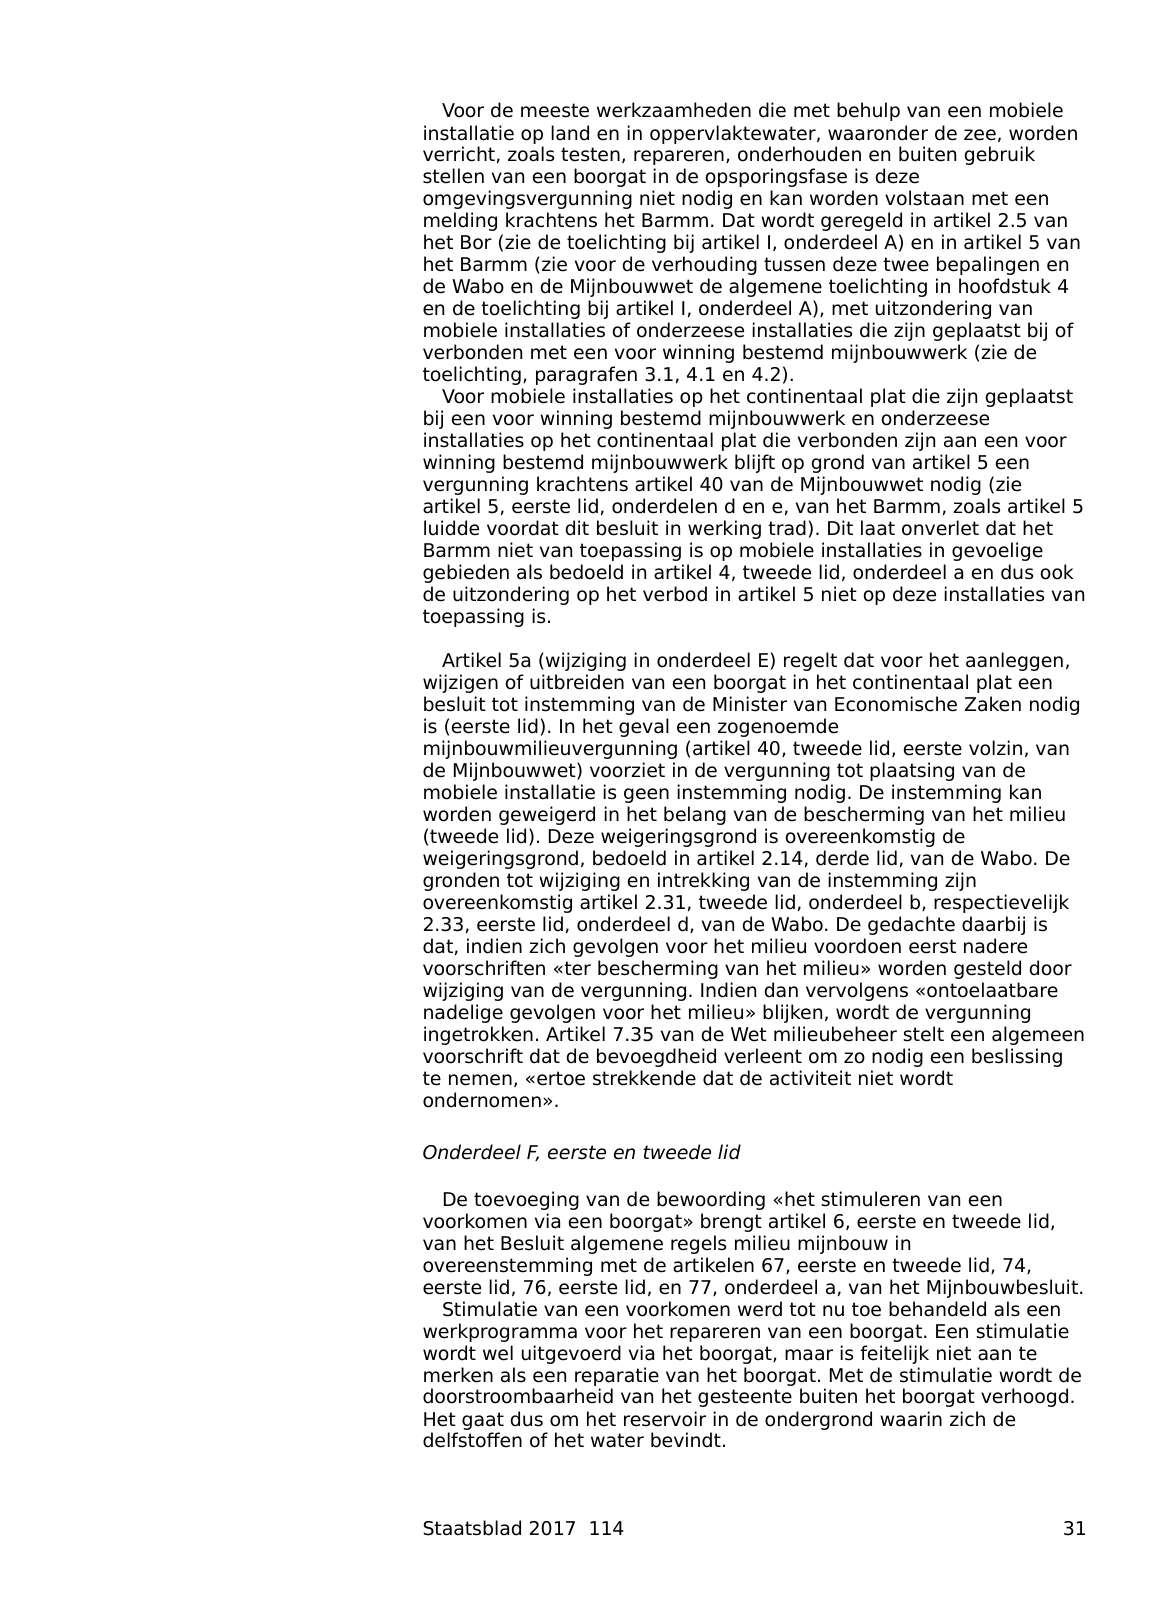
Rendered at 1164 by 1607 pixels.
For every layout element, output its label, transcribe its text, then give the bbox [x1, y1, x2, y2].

subtitle Onderdeel F, eerste en tweede lid [422, 1142, 1087, 1164]
text Stimulatie van een voorkomen werd tot nu toe behandeld als een werkprogramma voor het repareren van een boorgat. Een stimulatie wordt wel uitgevoerd via het boorgat, maar is feitelijk niet aan te merken als een reparatie van het boorgat. Met de stimulatie wordt de doorstroombaarheid van het gesteente buiten het boorgat verhoogd. Het gaat dus om het reservoir in de ondergrond waarin zich de delfstoffen of het water bevindt. [422, 1298, 1087, 1452]
text De toevoeging van de bewoording «het stimuleren van een voorkomen via een boorgat» brengt artikel 6, eerste en tweede lid, van het Besluit algemene regels milieu mijnbouw in overeenstemming met de artikelen 67, eerste en tweede lid, 74, eerste lid, 76, eerste lid, en 77, onderdeel a, van het Mijnbouwbesluit. [422, 1189, 1087, 1298]
text Voor mobiele installaties op het continentaal plat die zijn geplaatst bij een voor winning bestemd mijnbouwwerk en onderzeese installaties op het continentaal plat die verbonden zijn aan een voor winning bestemd mijnbouwwerk blijft op grond van artikel 5 een vergunning krachtens artikel 40 van de Mijnbouwwet nodig (zie artikel 5, eerste lid, onderdelen d en e, van het Barmm, zoals artikel 5 luidde voordat dit besluit in werking trad). Dit laat onverlet dat het Barmm niet van toepassing is op mobiele installaties in gevoelige gebieden als bedoeld in artikel 4, tweede lid, onderdeel a en dus ook de uitzondering op het verbod in artikel 5 niet op deze installaties van toepassing is. [422, 386, 1087, 628]
text Artikel 5a (wijziging in onderdeel E) regelt dat voor het aanleggen, wijzigen of uitbreiden van een boorgat in het continentaal plat een besluit tot instemming van de Minister van Economische Zaken nodig is (eerste lid). In het geval een zogenoemde mijnbouwmilieuvergunning (artikel 40, tweede lid, eerste volzin, van de Mijnbouwwet) voorziet in de vergunning tot plaatsing van de mobiele installatie is geen instemming nodig. De instemming kan worden geweigerd in het belang van de bescherming van het milieu (tweede lid). Deze weigeringsgrond is overeenkomstig de weigeringsgrond, bedoeld in artikel 2.14, derde lid, van de Wabo. De gronden tot wijziging en intrekking van de instemming zijn overeenkomstig artikel 2.31, tweede lid, onderdeel b, respectievelijk 2.33, eerste lid, onderdeel d, van de Wabo. De gedachte daarbij is dat, indien zich gevolgen voor het milieu voordoen eerst nadere voorschriften «ter bescherming van het milieu» worden gesteld door wijziging van de vergunning. Indien dan vervolgens «ontoelaatbare nadelige gevolgen voor het milieu» blijken, wordt de vergunning ingetrokken. Artikel 7.35 van de Wet milieubeheer stelt een algemeen voorschrift dat de bevoegdheid verleent om zo nodig een beslissing te nemen, «ertoe strekkende dat de activiteit niet wordt ondernomen». [422, 650, 1087, 1112]
text Voor de meeste werkzaamheden die met behulp van een mobiele installatie op land en in oppervlaktewater, waaronder de zee, worden verricht, zoals testen, repareren, onderhouden en buiten gebruik stellen van een boorgat in de opsporingsfase is deze omgevingsvergunning niet nodig en kan worden volstaan met een melding krachtens het Barmm. Dat wordt geregeld in artikel 2.5 van het Bor (zie de toelichting bij artikel I, onderdeel A) en in artikel 5 van het Barmm (zie voor de verhouding tussen deze twee bepalingen en de Wabo en de Mijnbouwwet de algemene toelichting in hoofdstuk 4 en de toelichting bij artikel I, onderdeel A), met uitzondering van mobiele installaties of onderzeese installaties die zijn geplaatst bij of verbonden met een voor winning bestemd mijnbouwwerk (zie de toelichting, paragrafen 3.1, 4.1 en 4.2). [422, 100, 1087, 386]
